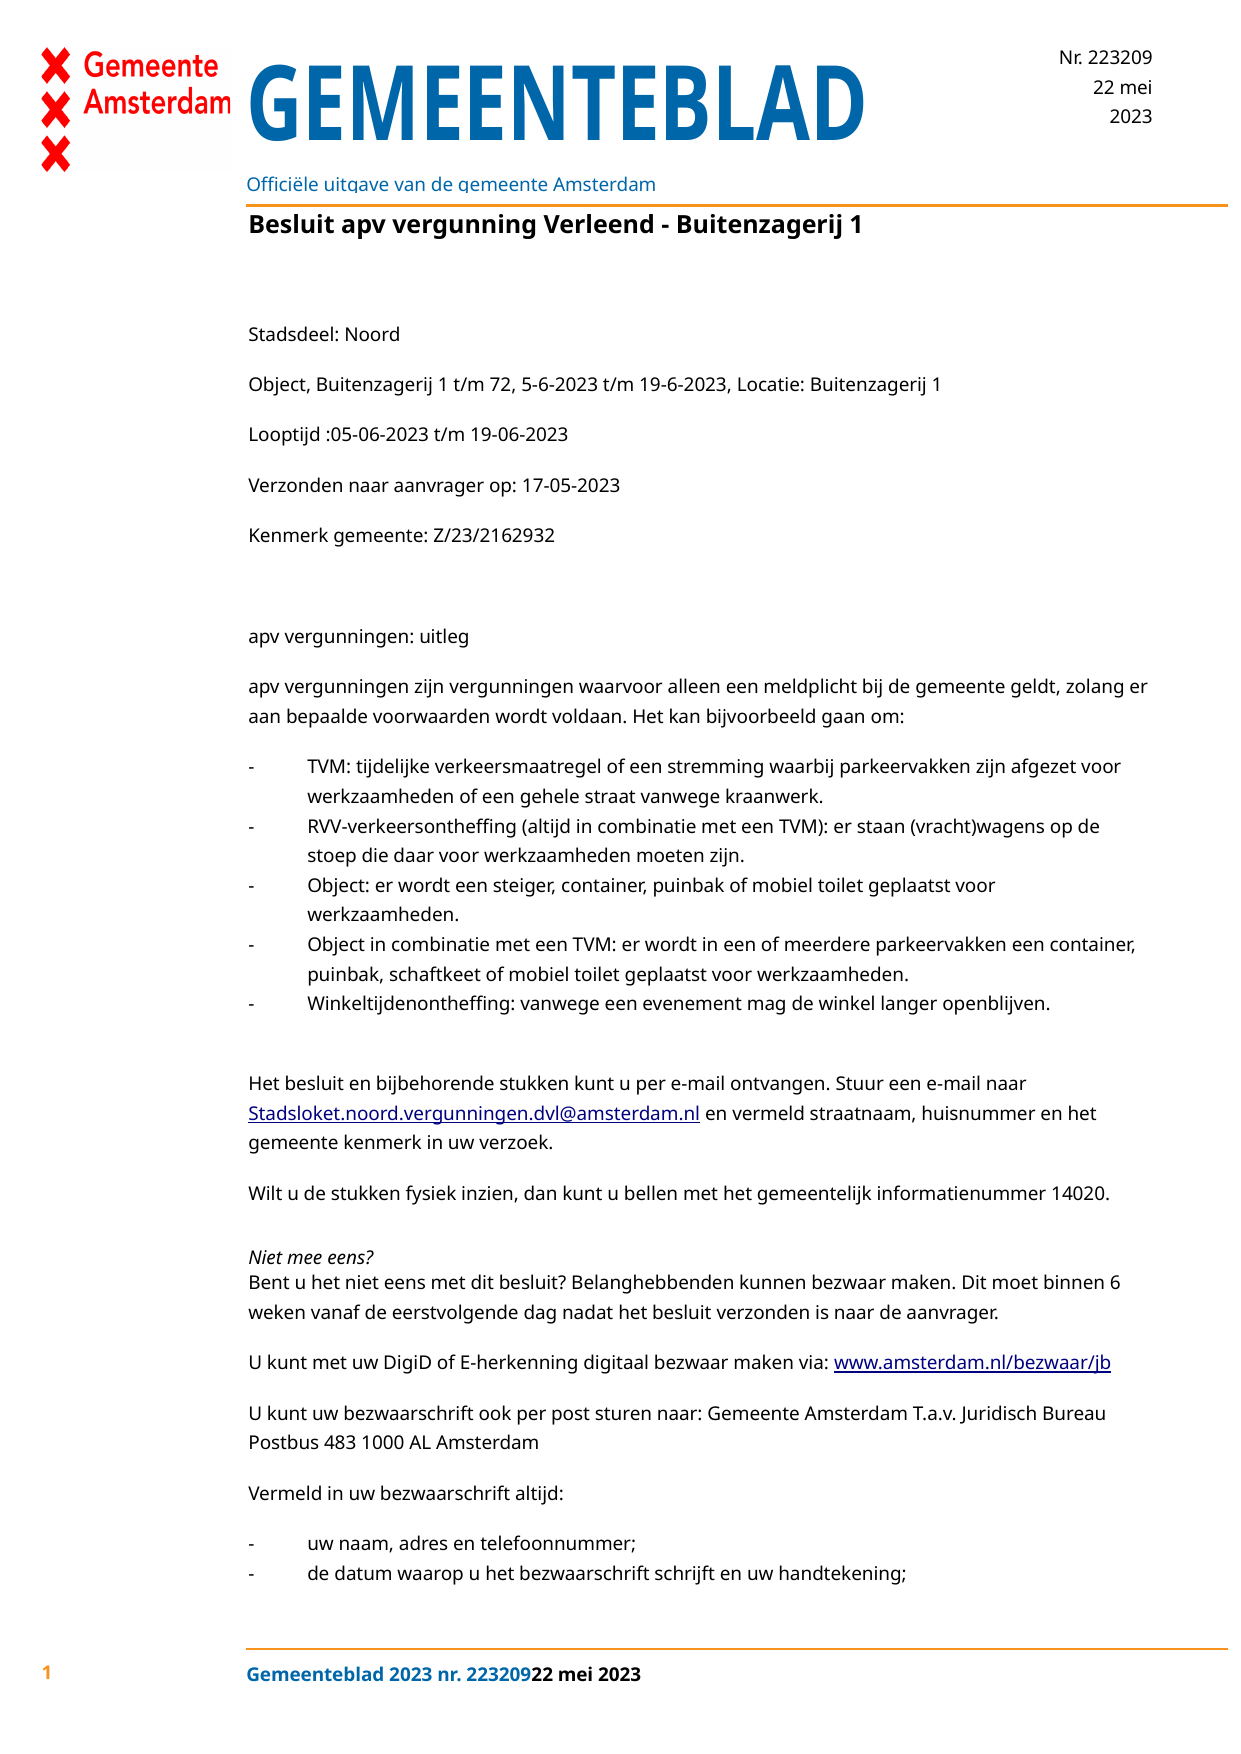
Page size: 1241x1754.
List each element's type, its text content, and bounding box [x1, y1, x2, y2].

list TVM: tijdelijke verkeersmaatregel of een stremming waarbij parkeervakken zijn afgezet voor werkzaamheden of een gehele straat vanwege kraanwerk. [248, 754, 1152, 809]
list Winkeltijdenontheffing: vanwege een evenement mag de winkel langer openblijven. [248, 990, 1152, 1016]
text apv vergunningen: uitleg [248, 623, 1152, 649]
text Wilt u de stukken fysiek inzien, dan kunt u bellen met het gemeentelijk informatienummer 14020. [248, 1180, 1152, 1206]
list Object in combinatie met een TVM: er wordt in een of meerdere parkeervakken een container, puinbak, schaftkeet of mobiel toilet geplaatst voor werkzaamheden. [248, 931, 1152, 986]
text Verzonden naar aanvrager op: 17-05-2023 [248, 472, 1152, 498]
list Object: er wordt een steiger, container, puinbak of mobiel toilet geplaatst voor werkzaamheden. [248, 872, 1152, 927]
text Vermeld in uw bezwaarschrift altijd: [248, 1480, 1152, 1506]
text Niet mee eens? [248, 1244, 1152, 1269]
list de datum waarop u het bezwaarschrift schrijft en uw handtekening; [248, 1560, 1152, 1586]
text U kunt met uw DigiD of E-herkenning digitaal bezwaar maken via: www.amsterdam.nl/bezwaar/jb [248, 1349, 1152, 1375]
list RVV-verkeersontheffing (altijd in combinatie met een TVM): er staan (vracht)wagens op de stoep die daar voor werkzaamheden moeten zijn. [248, 813, 1152, 868]
text Besluit apv vergunning Verleend - Buitenzagerij 1 [248, 207, 1152, 241]
list uw naam, adres en telefoonnummer; [248, 1530, 1152, 1556]
text Het besluit en bijbehorende stukken kunt u per e-mail ontvangen. Stuur een e-mail naar Stadsloket.noord.vergunningen.dvl@amsterdam.nl en vermeld straatnaam, huisnummer en het gemeente kenmerk in uw verzoek. [248, 1070, 1152, 1155]
picture [41, 47, 231, 172]
text Kenmerk gemeente: Z/23/2162932 [248, 522, 1152, 548]
text Bent u het niet eens met dit besluit? Belanghebbenden kunnen bezwaar maken. Dit moet binnen 6 weken vanaf de eerstvolgende dag nadat het besluit verzonden is naar de aanvrager. [248, 1269, 1152, 1325]
text Looptijd :05-06-2023 t/m 19-06-2023 [248, 422, 1152, 447]
text Object, Buitenzagerij 1 t/m 72, 5-6-2023 t/m 19-6-2023, Locatie: Buitenzagerij 1 [248, 371, 1152, 397]
text apv vergunningen zijn vergunningen waarvoor alleen een meldplicht bij de gemeente geldt, zolang er aan bepaalde voorwaarden wordt voldaan. Het kan bijvoorbeeld gaan om: [248, 674, 1152, 729]
text Stadsdeel: Noord [248, 321, 1152, 346]
text U kunt uw bezwaarschrift ook per post sturen naar: Gemeente Amsterdam T.a.v. Juridisch Bureau Postbus 483 1000 AL Amsterdam [248, 1400, 1152, 1455]
